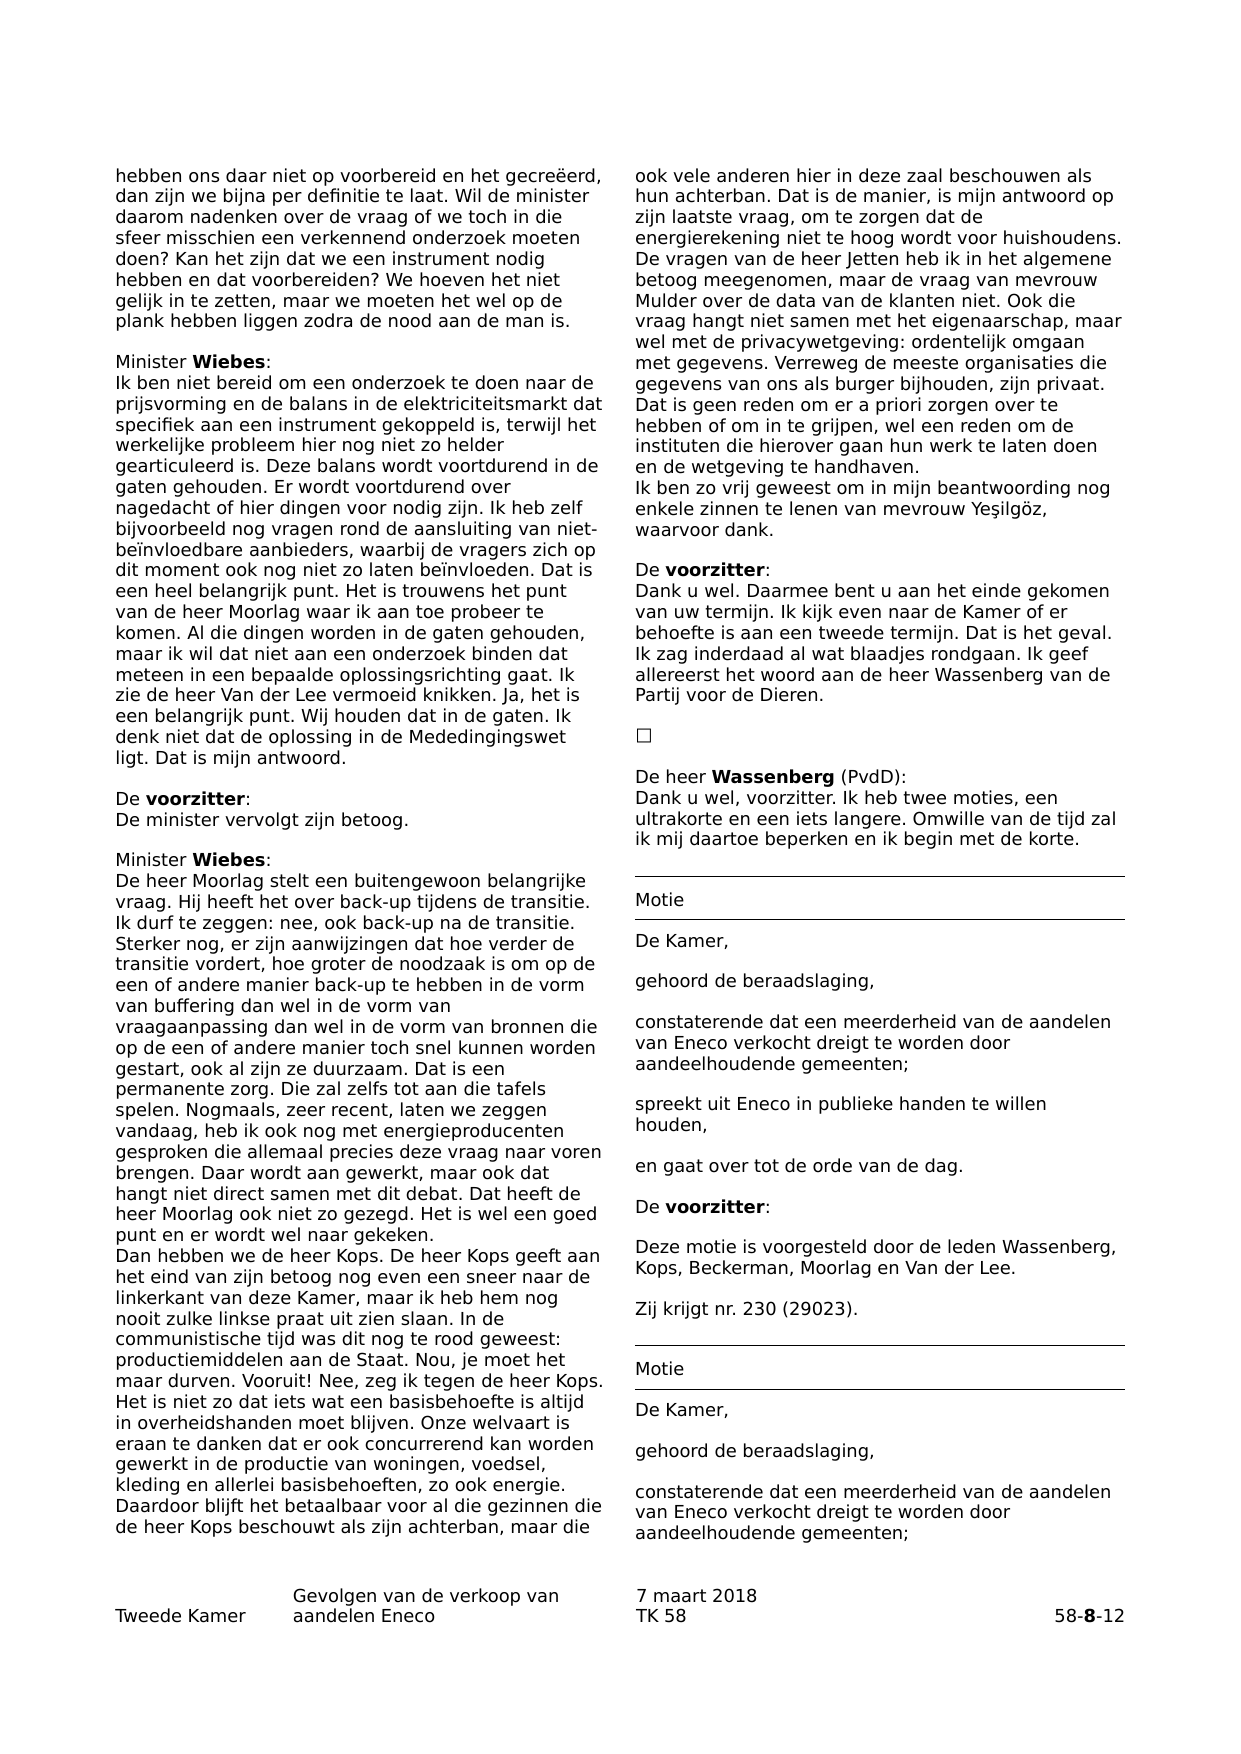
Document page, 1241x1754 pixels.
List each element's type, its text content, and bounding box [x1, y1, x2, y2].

text Minister Wiebes: [115, 352, 605, 373]
text gehoord de beraadslaging, [635, 1441, 1125, 1461]
text Ik ben zo vrij geweest om in mijn beantwoording nog enkele zinnen te lenen van mevrouw Yeşilgöz, waarvoor dank. [635, 478, 1125, 540]
text Dank u wel, voorzitter. Ik heb twee moties, een ultrakorte en een iets langere. Omwille van de tijd zal ik mij daartoe beperken en ik begin met de korte. [635, 787, 1125, 850]
text en gaat over tot de orde van de dag. [635, 1156, 1125, 1176]
text Motie [635, 1359, 1125, 1380]
text De voorzitter: [115, 788, 605, 809]
text Zij krijgt nr. 230 (29023). [635, 1299, 1125, 1319]
text Motie [635, 890, 1125, 911]
text Deze motie is voorgesteld door de leden Wassenberg, Kops, Beckerman, Moorlag en Van der Lee. [635, 1237, 1125, 1279]
text De heer Wassenberg (PvdD): [635, 767, 1125, 787]
text constaterende dat een meerderheid van de aandelen van Eneco verkocht dreigt te worden door aandeelhoudende gemeenten; [635, 1012, 1125, 1074]
text hebben ons daar niet op voorbereid en het gecreëerd, dan zijn we bijna per definitie te laat. Wil de minister daarom nadenken over de vraag of we toch in die sfeer misschien een verkennend onderzoek moeten doen? Kan het zijn dat we een instrument nodig hebben en dat voorbereiden? We hoeven het niet gelijk in te zetten, maar we moeten het wel op de plank hebben liggen zodra de nood aan de man is. [115, 165, 605, 332]
text De voorzitter: [635, 560, 1125, 581]
text ook vele anderen hier in deze zaal beschouwen als hun achterban. Dat is de manier, is mijn antwoord op zijn laatste vraag, om te zorgen dat de energierekening niet te hoog wordt voor huishoudens. [635, 165, 1125, 249]
text gehoord de beraadslaging, [635, 971, 1125, 992]
text Minister Wiebes: [115, 850, 605, 871]
text Dan hebben we de heer Kops. De heer Kops geeft aan het eind van zijn betoog nog even een sneer naar de linkerkant van deze Kamer, maar ik heb hem nog nooit zulke linkse praat uit zien slaan. In de communistische tijd was dit nog te rood geweest: productiemiddelen aan de Staat. Nou, je moet het maar durven. Vooruit! Nee, zeg ik tegen de heer Kops. Het is niet zo dat iets wat een basisbehoefte is altijd in overheidshanden moet blijven. Onze welvaart is eraan te danken dat er ook concurrerend kan worden gewerkt in de productie van woningen, voedsel, kleding en allerlei basisbehoeften, zo ook energie. Daardoor blijft het betaalbaar voor al die gezinnen die de heer Kops beschouwt als zijn achterban, maar die [115, 1246, 605, 1537]
text Ik ben niet bereid om een onderzoek te doen naar de prijsvorming en de balans in de elektriciteitsmarkt dat specifiek aan een instrument gekoppeld is, terwijl het werkelijke probleem hier nog niet zo helder gearticuleerd is. Deze balans wordt voortdurend in de gaten gehouden. Er wordt voortdurend over nagedacht of hier dingen voor nodig zijn. Ik heb zelf bijvoorbeeld nog vragen rond de aansluiting van niet-beïnvloedbare aanbieders, waarbij de vragers zich op dit moment ook nog niet zo laten beïnvloeden. Dat is een heel belangrijk punt. Het is trouwens het punt van de heer Moorlag waar ik aan toe probeer te komen. Al die dingen worden in de gaten gehouden, maar ik wil dat niet aan een onderzoek binden dat meteen in een bepaalde oplossingsrichting gaat. Ik zie de heer Van der Lee vermoeid knikken. Ja, het is een belangrijk punt. Wij houden dat in de gaten. Ik denk niet dat de oplossing in de Mededingingswet ligt. Dat is mijn antwoord. [115, 373, 605, 768]
text spreekt uit Eneco in publieke handen te willen houden, [635, 1094, 1125, 1136]
text De Kamer, [635, 1400, 1125, 1421]
text Dank u wel. Daarmee bent u aan het einde gekomen van uw termijn. Ik kijk even naar de Kamer of er behoefte is aan een tweede termijn. Dat is het geval. Ik zag inderdaad al wat blaadjes rondgaan. Ik geef allereerst het woord aan de heer Wassenberg van de Partij voor de Dieren. [635, 581, 1125, 706]
text De heer Moorlag stelt een buitengewoon belangrijke vraag. Hij heeft het over back-up tijdens de transitie. Ik durf te zeggen: nee, ook back-up na de transitie. Sterker nog, er zijn aanwijzingen dat hoe verder de transitie vordert, hoe groter de noodzaak is om op de een of andere manier back-up te hebben in de vorm van buffering dan wel in de vorm van vraagaanpassing dan wel in de vorm van bronnen die op de een of andere manier toch snel kunnen worden gestart, ook al zijn ze duurzaam. Dat is een permanente zorg. Die zal zelfs tot aan die tafels spelen. Nogmaals, zeer recent, laten we zeggen vandaag, heb ik ook nog met energieproducenten gesproken die allemaal precies deze vraag naar voren brengen. Daar wordt aan gewerkt, maar ook dat hangt niet direct samen met dit debat. Dat heeft de heer Moorlag ook niet zo gezegd. Het is wel een goed punt en er wordt wel naar gekeken. [115, 871, 605, 1246]
text De Kamer, [635, 931, 1125, 951]
text De minister vervolgt zijn betoog. [115, 809, 605, 830]
text De vragen van de heer Jetten heb ik in het algemene betoog meegenomen, maar de vraag van mevrouw Mulder over de data van de klanten niet. Ook die vraag hangt niet samen met het eigenaarschap, maar wel met de privacywetgeving: ordentelijk omgaan met gegevens. Verreweg de meeste organisaties die gegevens van ons als burger bijhouden, zijn privaat. Dat is geen reden om er a priori zorgen over te hebben of om in te grijpen, wel een reden om de instituten die hierover gaan hun werk te laten doen en de wetgeving te handhaven. [635, 249, 1125, 478]
text constaterende dat een meerderheid van de aandelen van Eneco verkocht dreigt te worden door aandeelhoudende gemeenten; [635, 1481, 1125, 1544]
text ⬜ [635, 726, 1125, 747]
text De voorzitter: [635, 1196, 1125, 1217]
